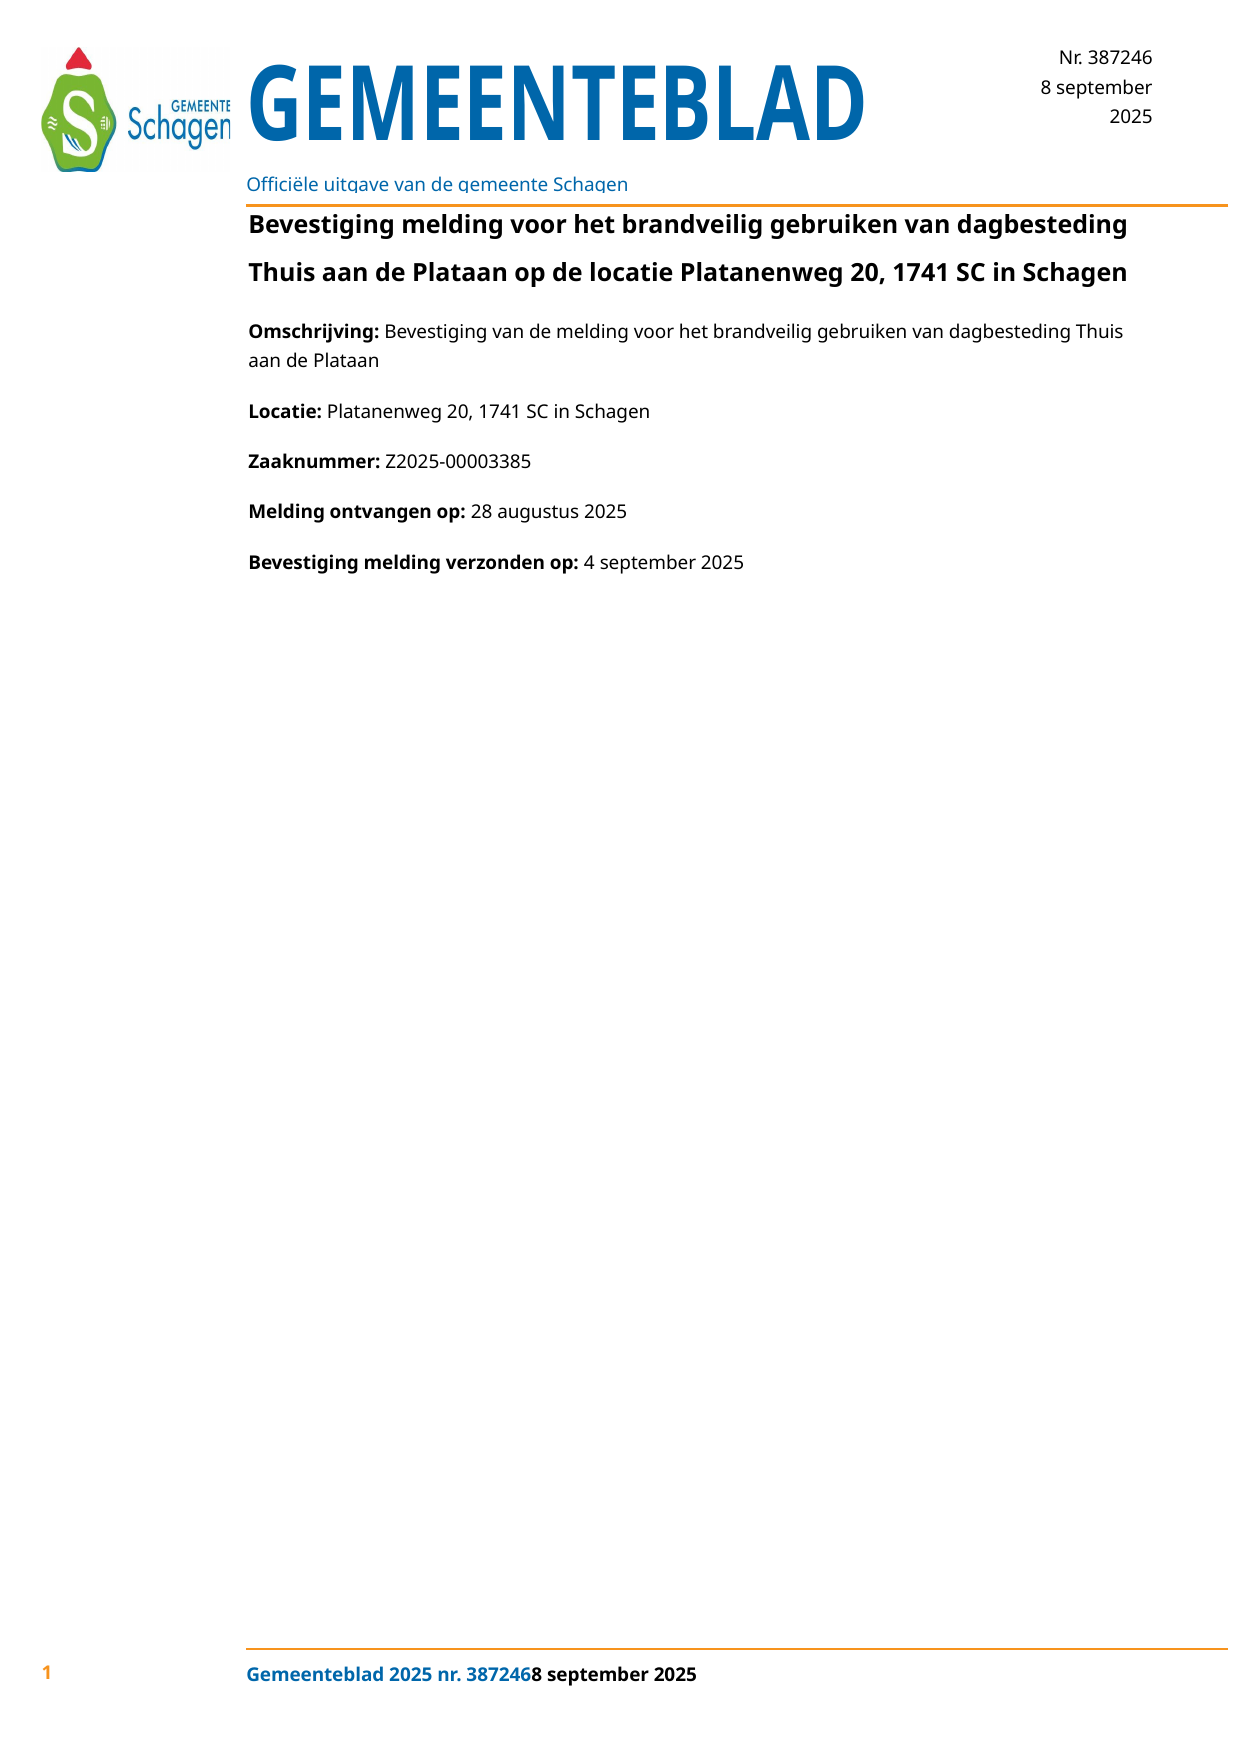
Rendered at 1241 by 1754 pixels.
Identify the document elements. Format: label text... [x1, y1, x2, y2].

text Omschrijving: Bevestiging van de melding voor het brandveilig gebruiken van dagbesteding Thuis aan de Plataan [248, 318, 1152, 373]
text Zaaknummer: Z2025-00003385 [248, 448, 1152, 474]
text Bevestiging melding verzonden op: 4 september 2025 [248, 549, 1152, 575]
text Locatie: Platanenweg 20, 1741 SC in Schagen [248, 398, 1152, 424]
picture [41, 47, 231, 172]
text Bevestiging melding voor het brandveilig gebruiken van dagbesteding Thuis aan de Plataan op de locatie Platanenweg 20, 1741 SC in Schagen [248, 207, 1152, 288]
text Melding ontvangen op: 28 augustus 2025 [248, 499, 1152, 524]
